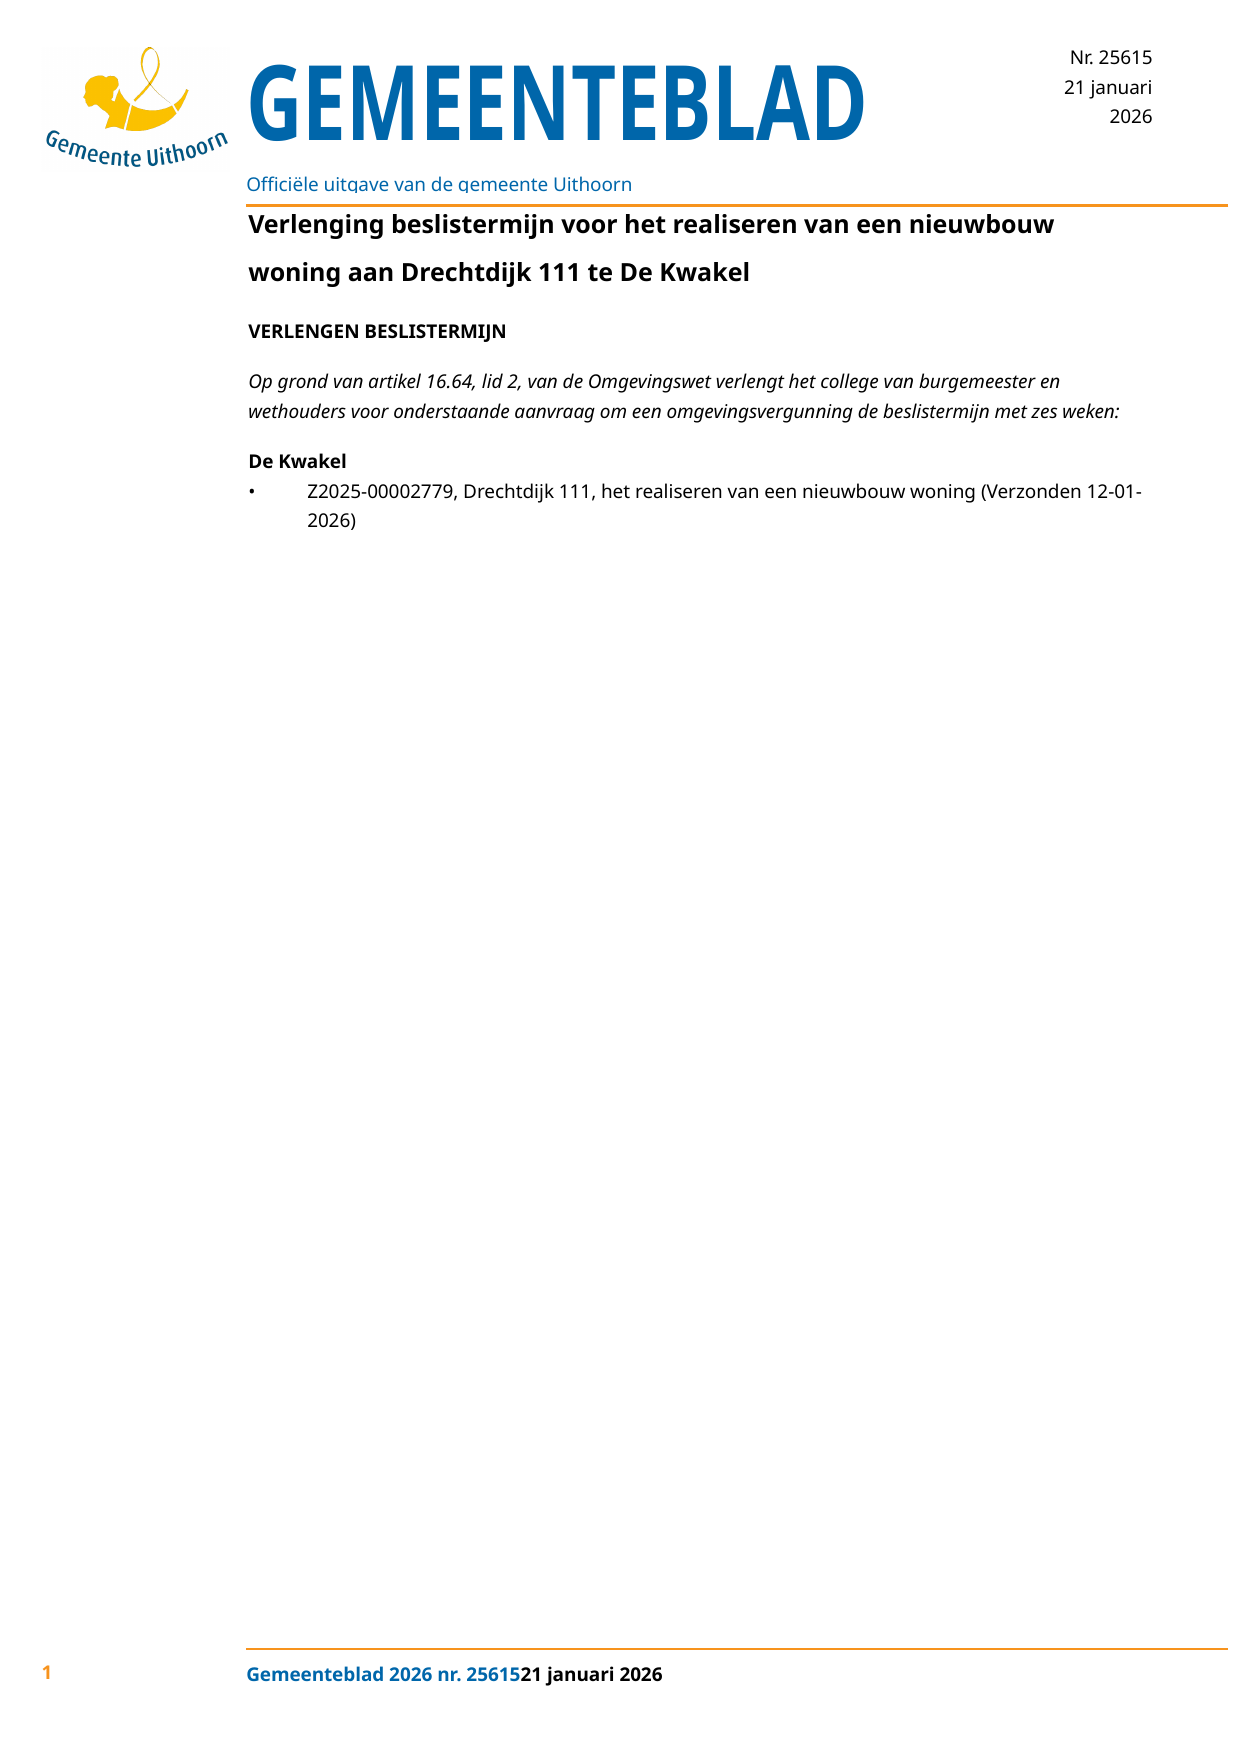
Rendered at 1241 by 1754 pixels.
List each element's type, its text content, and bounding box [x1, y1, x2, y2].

text De Kwakel [248, 448, 1152, 474]
picture [41, 47, 231, 172]
list Z2025-00002779, Drechtdijk 111, het realiseren van een nieuwbouw woning (Verzonden 12-01-2026) [248, 478, 1152, 533]
text Verlenging beslistermijn voor het realiseren van een nieuwbouw woning aan Drechtdijk 111 te De Kwakel [248, 207, 1152, 288]
text Op grond van artikel 16.64, lid 2, van de Omgevingswet verlengt het college van burgemeester en wethouders voor onderstaande aanvraag om een omgevingsvergunning de beslistermijn met zes weken: [248, 368, 1152, 424]
text VERLENGEN BESLISTERMIJN [248, 318, 1152, 344]
